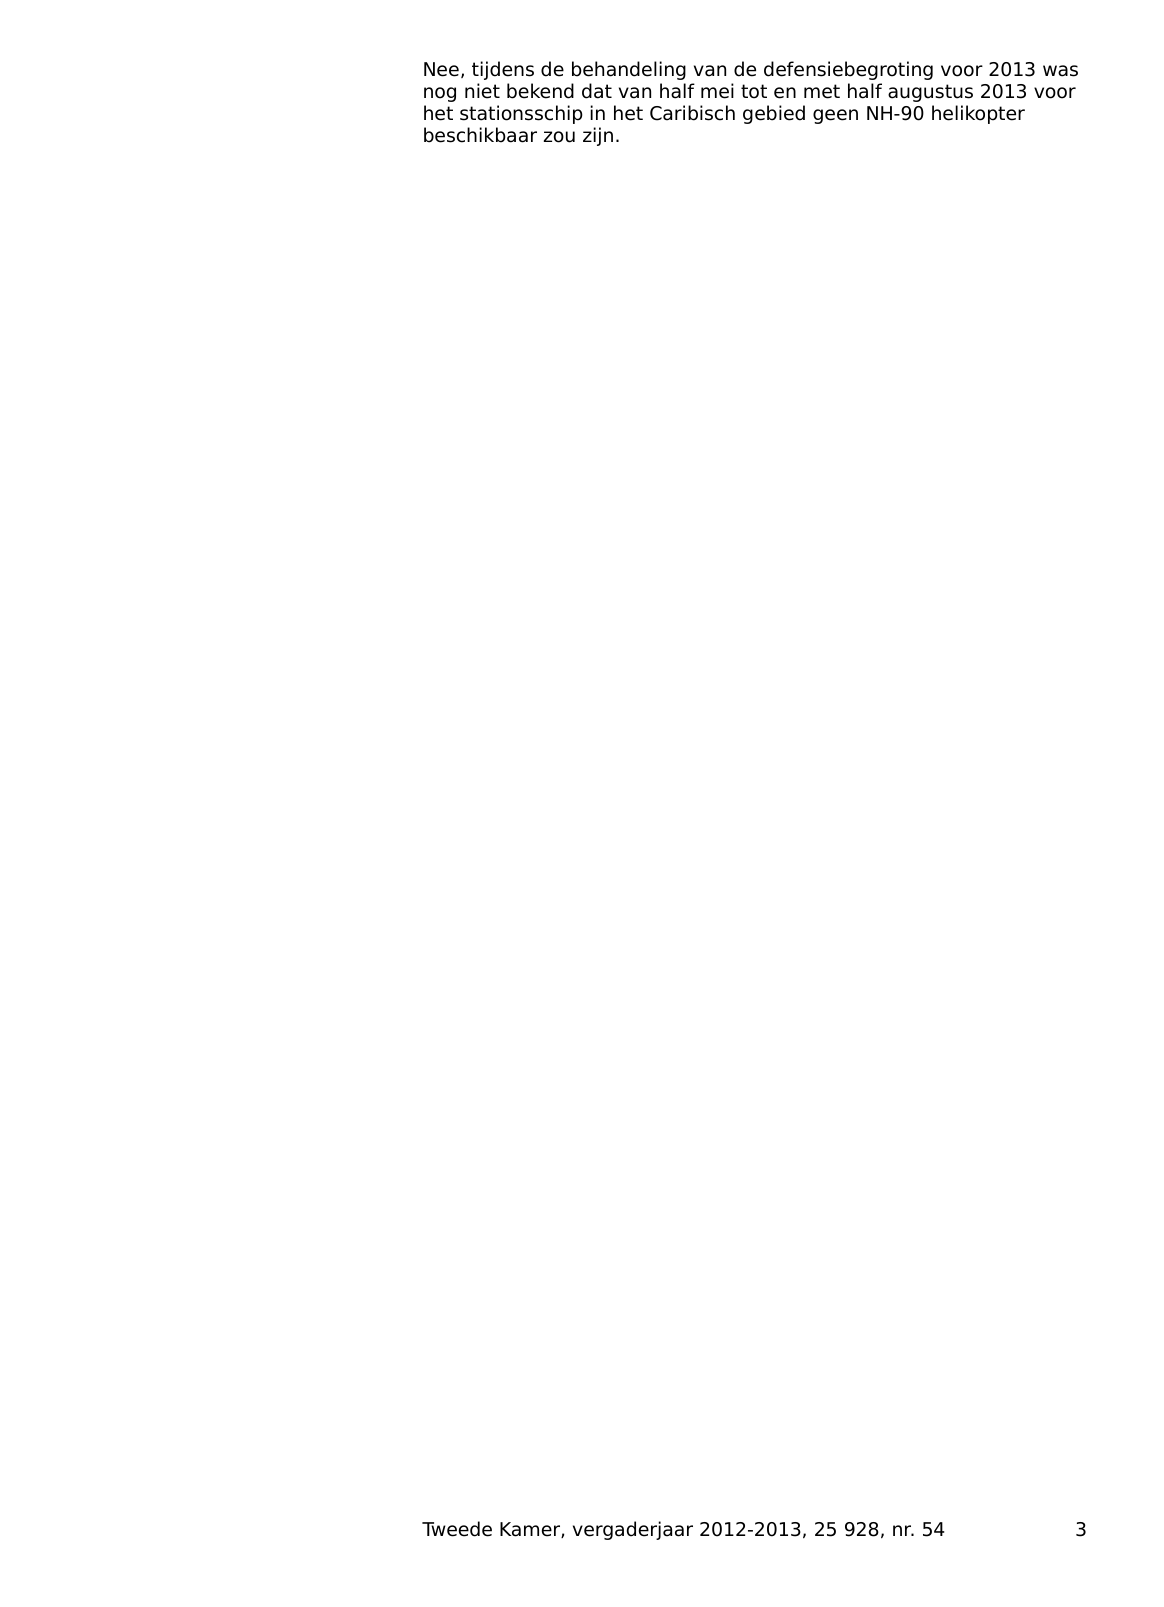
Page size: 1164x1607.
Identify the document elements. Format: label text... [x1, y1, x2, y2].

text Nee, tijdens de behandeling van de defensiebegroting voor 2013 was nog niet bekend dat van half mei tot en met half augustus 2013 voor het stationsschip in het Caribisch gebied geen NH-90 helikopter beschikbaar zou zijn. [422, 59, 1087, 147]
